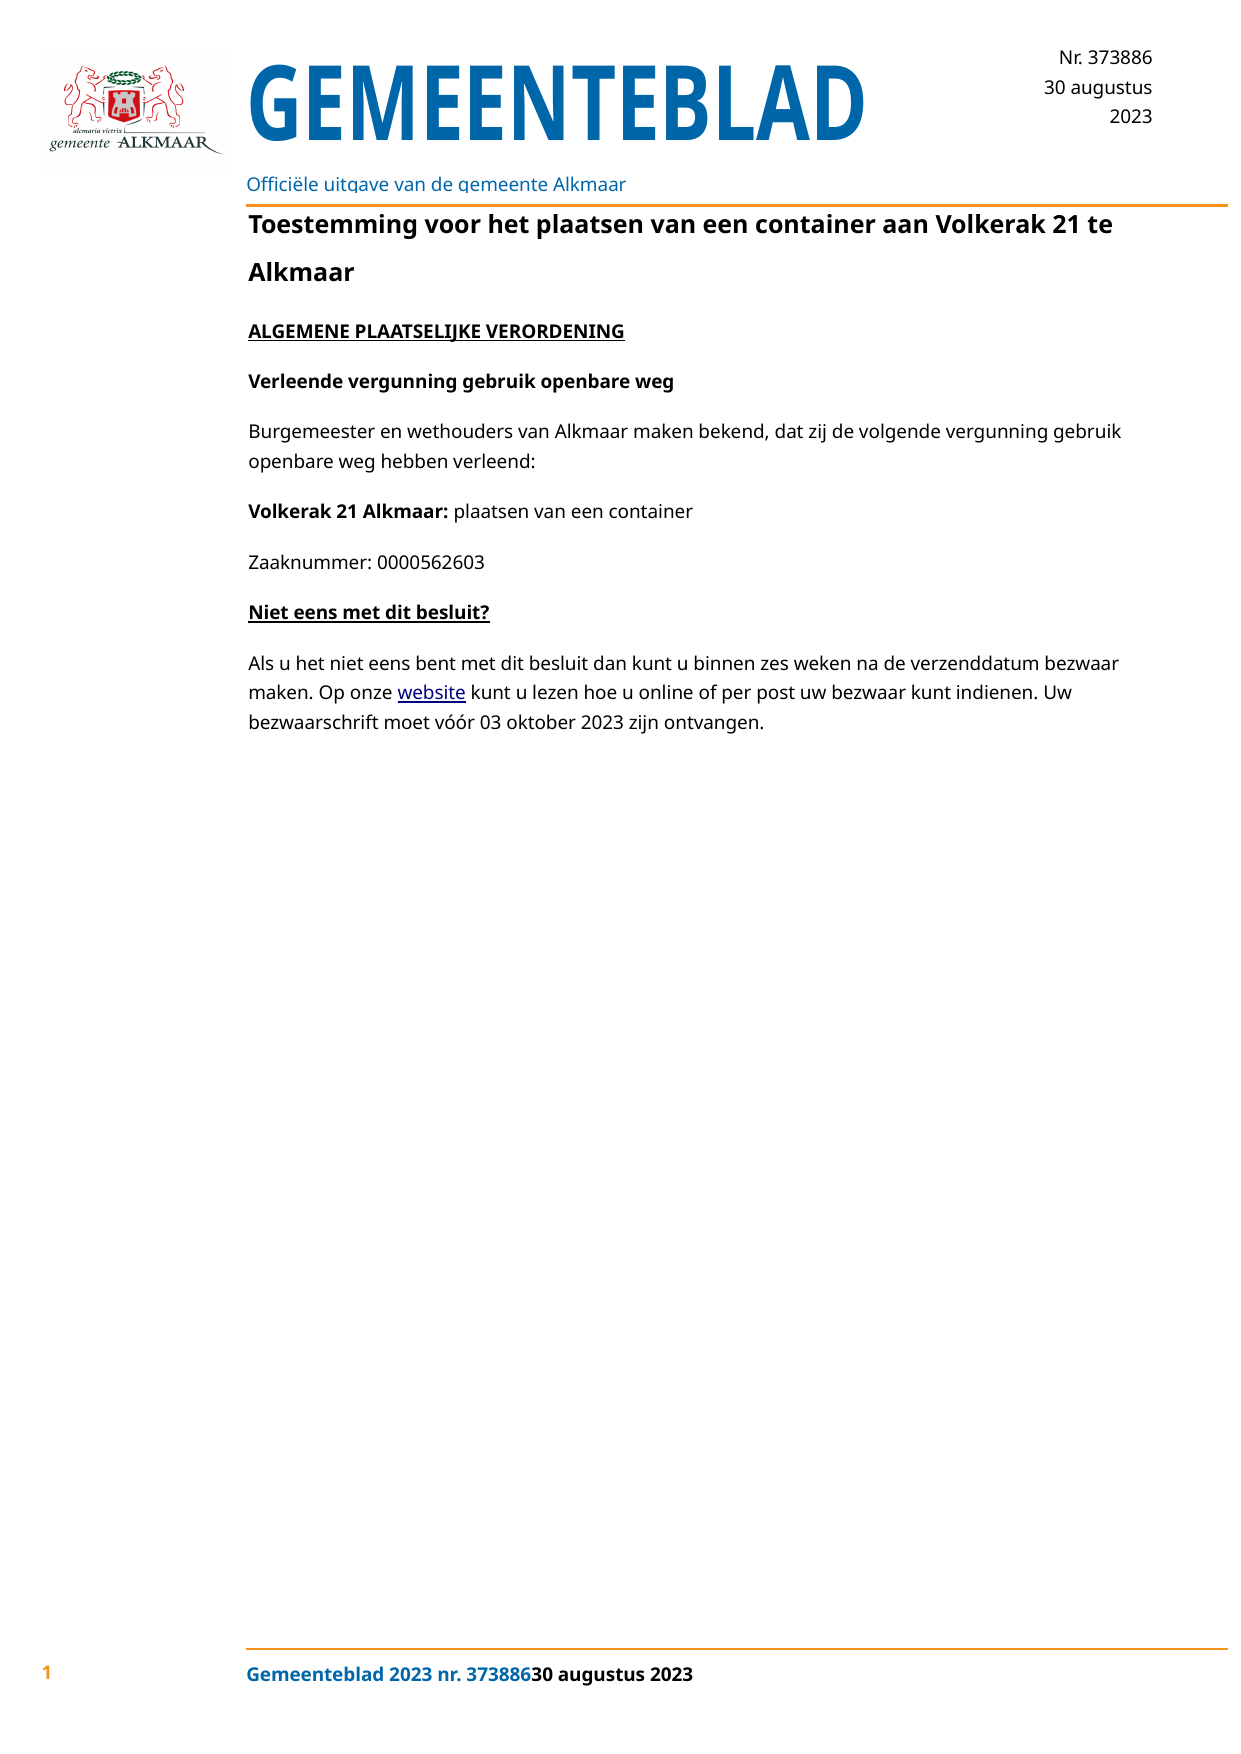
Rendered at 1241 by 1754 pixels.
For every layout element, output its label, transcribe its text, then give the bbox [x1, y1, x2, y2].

text Burgemeester en wethouders van Alkmaar maken bekend, dat zij de volgende vergunning gebruik openbare weg hebben verleend: [248, 419, 1152, 474]
text Volkerak 21 Alkmaar: plaatsen van een container [248, 499, 1152, 524]
text Verleende vergunning gebruik openbare weg [248, 368, 1152, 394]
text Zaaknummer: 0000562603 [248, 549, 1152, 575]
text Toestemming voor het plaatsen van een container aan Volkerak 21 te Alkmaar [248, 207, 1152, 288]
picture [41, 47, 231, 172]
text ALGEMENE PLAATSELIJKE VERORDENING [248, 318, 1152, 344]
text Als u het niet eens bent met dit besluit dan kunt u binnen zes weken na de verzenddatum bezwaar maken. Op onze website kunt u lezen hoe u online of per post uw bezwaar kunt indienen. Uw bezwaarschrift moet vóór 03 oktober 2023 zijn ontvangen. [248, 650, 1152, 735]
text Niet eens met dit besluit? [248, 599, 1152, 625]
